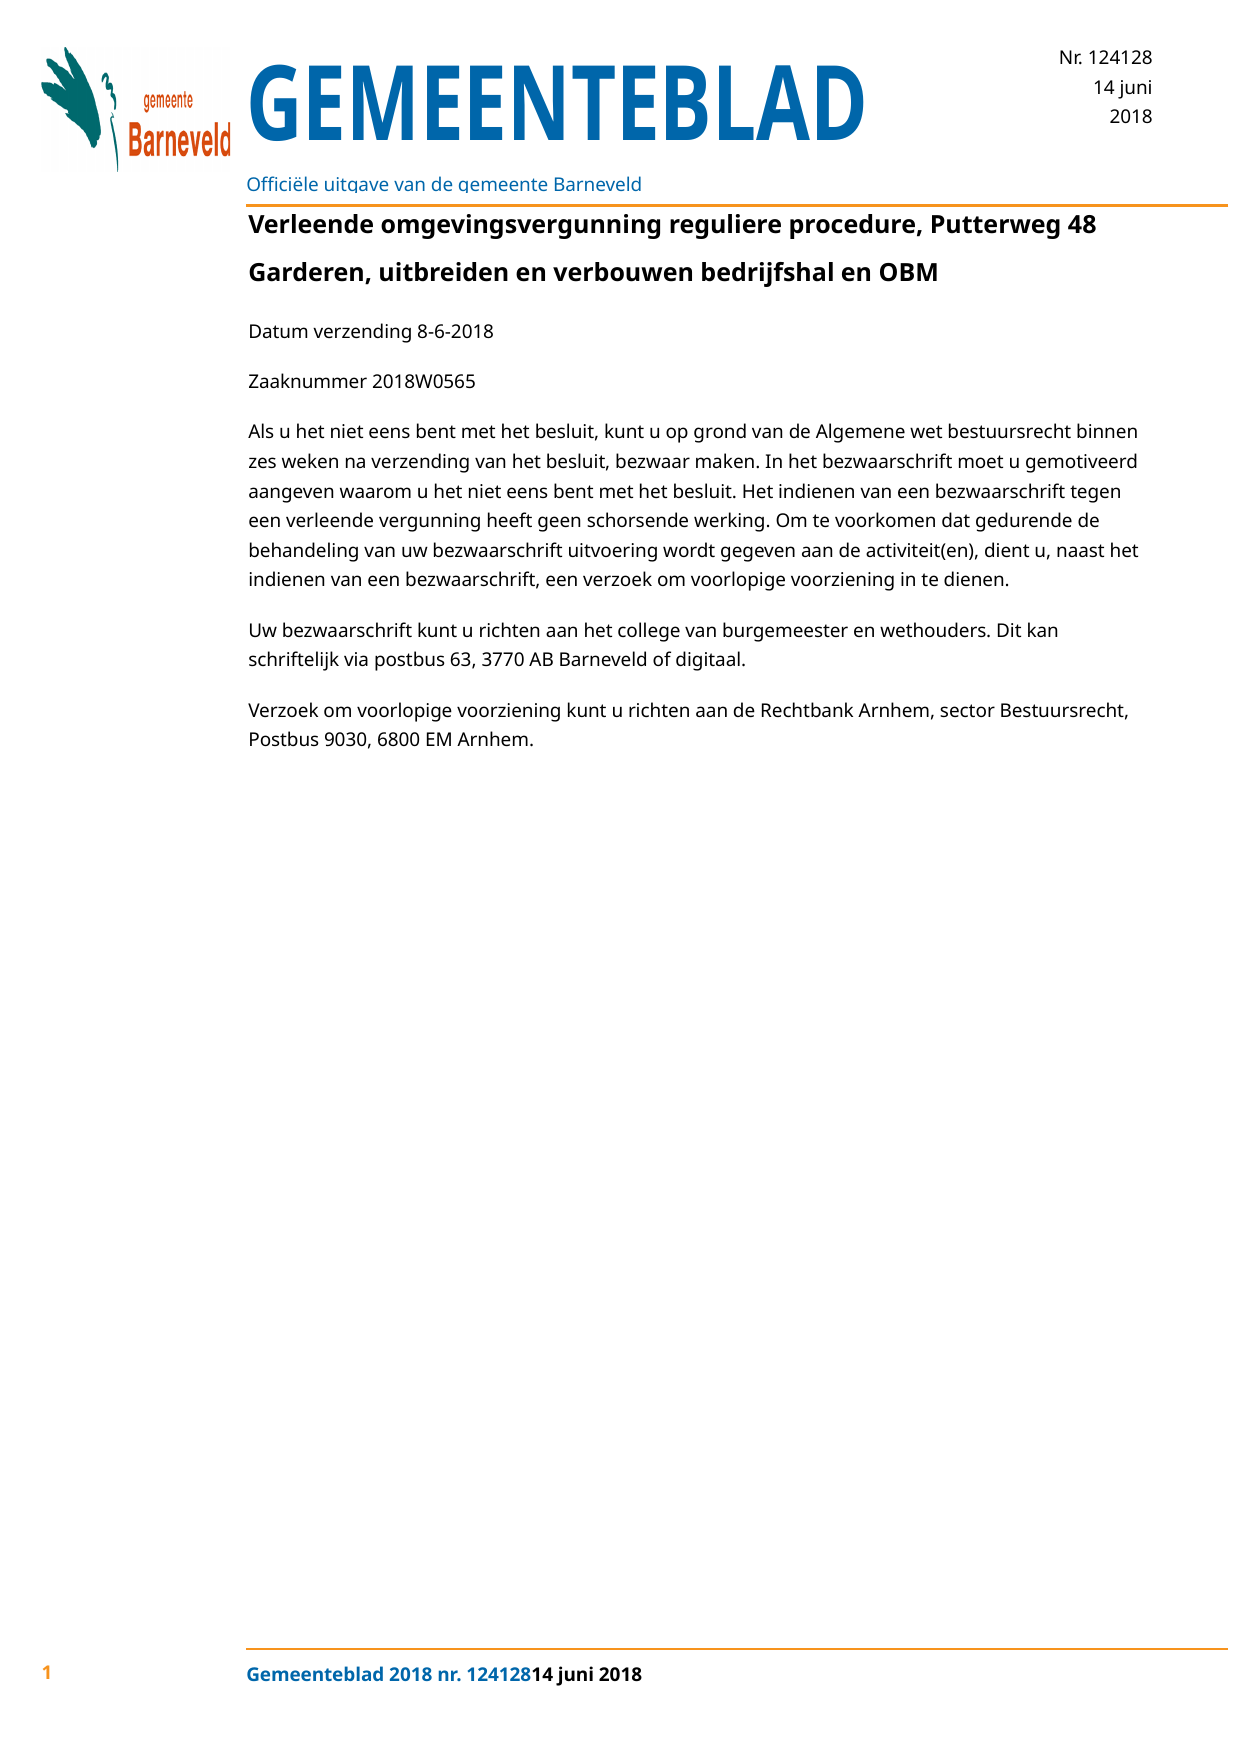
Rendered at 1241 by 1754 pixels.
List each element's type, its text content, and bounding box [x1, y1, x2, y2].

text Zaaknummer 2018W0565 [248, 368, 1152, 394]
text Als u het niet eens bent met het besluit, kunt u op grond van de Algemene wet bestuursrecht binnen zes weken na verzending van het besluit, bezwaar maken. In het bezwaarschrift moet u gemotiveerd aangeven waarom u het niet eens bent met het besluit. Het indienen van een bezwaarschrift tegen een verleende vergunning heeft geen schorsende werking. Om te voorkomen dat gedurende de behandeling van uw bezwaarschrift uitvoering wordt gegeven aan de activiteit(en), dient u, naast het indienen van een bezwaarschrift, een verzoek om voorlopige voorziening in te dienen. [248, 419, 1152, 592]
text Uw bezwaarschrift kunt u richten aan het college van burgemeester en wethouders. Dit kan schriftelijk via postbus 63, 3770 AB Barneveld of digitaal. [248, 617, 1152, 672]
picture [41, 47, 231, 172]
text Datum verzending 8-6-2018 [248, 318, 1152, 344]
text Verleende omgevingsvergunning reguliere procedure, Putterweg 48 Garderen, uitbreiden en verbouwen bedrijfshal en OBM [248, 207, 1152, 288]
text Verzoek om voorlopige voorziening kunt u richten aan de Rechtbank Arnhem, sector Bestuursrecht, Postbus 9030, 6800 EM Arnhem. [248, 697, 1152, 752]
